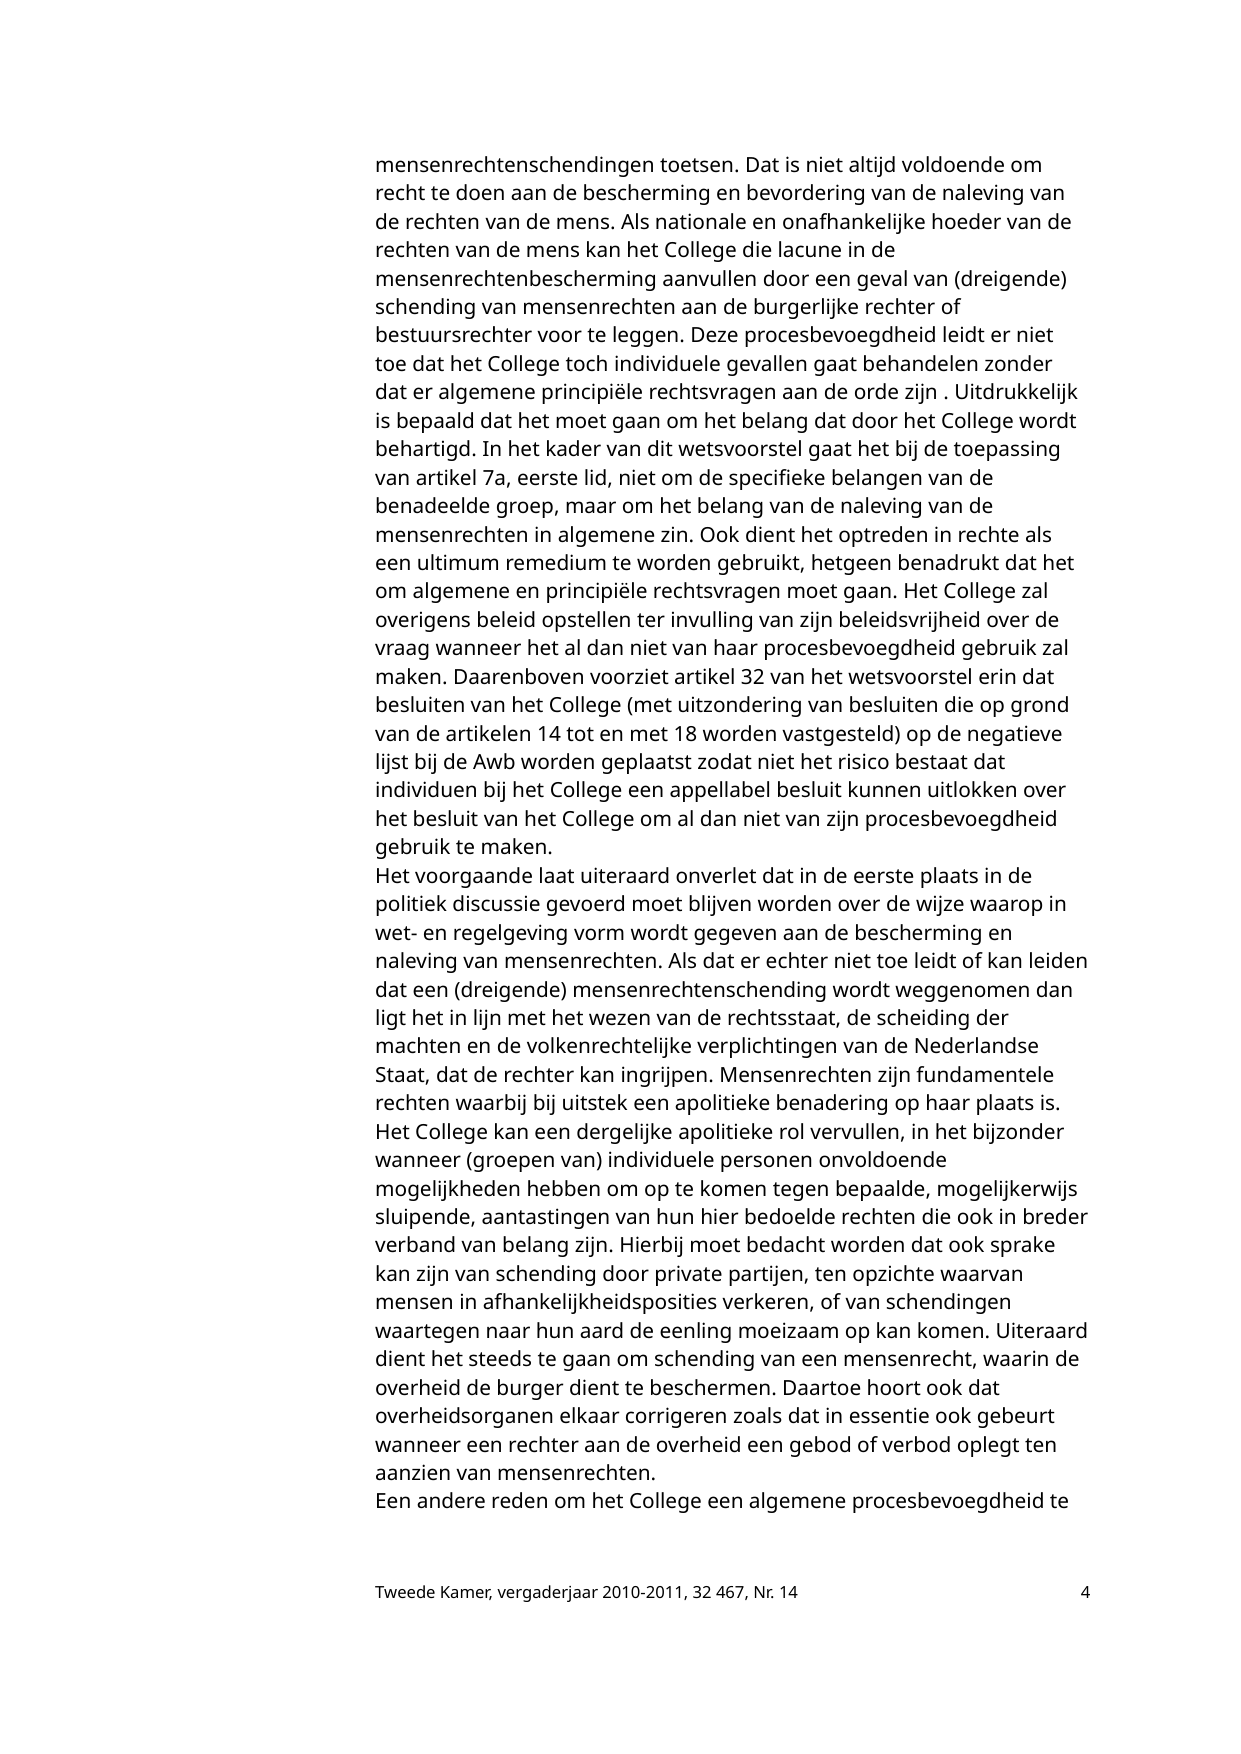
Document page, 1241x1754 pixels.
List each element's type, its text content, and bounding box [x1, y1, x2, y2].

text Een andere reden om het College een algemene procesbevoegdheid te [375, 1487, 1090, 1515]
text mensenrechtenschendingen toetsen. Dat is niet altijd voldoende om recht te doen aan de bescherming en bevordering van de naleving van de rechten van de mens. Als nationale en onafhankelijke hoeder van de rechten van de mens kan het College die lacune in de mensenrechtenbescherming aanvullen door een geval van (dreigende) schending van mensenrechten aan de burgerlijke rechter of bestuursrechter voor te leggen. Deze procesbevoegdheid leidt er niet toe dat het College toch individuele gevallen gaat behandelen zonder dat er algemene principiële rechtsvragen aan de orde zijn . Uitdrukkelijk is bepaald dat het moet gaan om het belang dat door het College wordt behartigd. In het kader van dit wetsvoorstel gaat het bij de toepassing van artikel 7a, eerste lid, niet om de specifieke belangen van de benadeelde groep, maar om het belang van de naleving van de mensenrechten in algemene zin. Ook dient het optreden in rechte als een ultimum remedium te worden gebruikt, hetgeen benadrukt dat het om algemene en principiële rechtsvragen moet gaan. Het College zal overigens beleid opstellen ter invulling van zijn beleidsvrijheid over de vraag wanneer het al dan niet van haar procesbevoegdheid gebruik zal maken. Daarenboven voorziet artikel 32 van het wetsvoorstel erin dat besluiten van het College (met uitzondering van besluiten die op grond van de artikelen 14 tot en met 18 worden vastgesteld) op de negatieve lijst bij de Awb worden geplaatst zodat niet het risico bestaat dat individuen bij het College een appellabel besluit kunnen uitlokken over het besluit van het College om al dan niet van zijn procesbevoegdheid gebruik te maken. [375, 150, 1090, 861]
text Het voorgaande laat uiteraard onverlet dat in de eerste plaats in de politiek discussie gevoerd moet blijven worden over de wijze waarop in wet- en regelgeving vorm wordt gegeven aan de bescherming en naleving van mensenrechten. Als dat er echter niet toe leidt of kan leiden dat een (dreigende) mensenrechtenschending wordt weggenomen dan ligt het in lijn met het wezen van de rechtsstaat, de scheiding der machten en de volkenrechtelijke verplichtingen van de Nederlandse Staat, dat de rechter kan ingrijpen. Mensenrechten zijn fundamentele rechten waarbij bij uitstek een apolitieke benadering op haar plaats is. Het College kan een dergelijke apolitieke rol vervullen, in het bijzonder wanneer (groepen van) individuele personen onvoldoende mogelijkheden hebben om op te komen tegen bepaalde, mogelijkerwijs sluipende, aantastingen van hun hier bedoelde rechten die ook in breder verband van belang zijn. Hierbij moet bedacht worden dat ook sprake kan zijn van schending door private partijen, ten opzichte waarvan mensen in afhankelijkheidsposities verkeren, of van schendingen waartegen naar hun aard de eenling moeizaam op kan komen. Uiteraard dient het steeds te gaan om schending van een mensenrecht, waarin de overheid de burger dient te beschermen. Daartoe hoort ook dat overheidsorganen elkaar corrigeren zoals dat in essentie ook gebeurt wanneer een rechter aan de overheid een gebod of verbod oplegt ten aanzien van mensenrechten. [375, 861, 1090, 1487]
